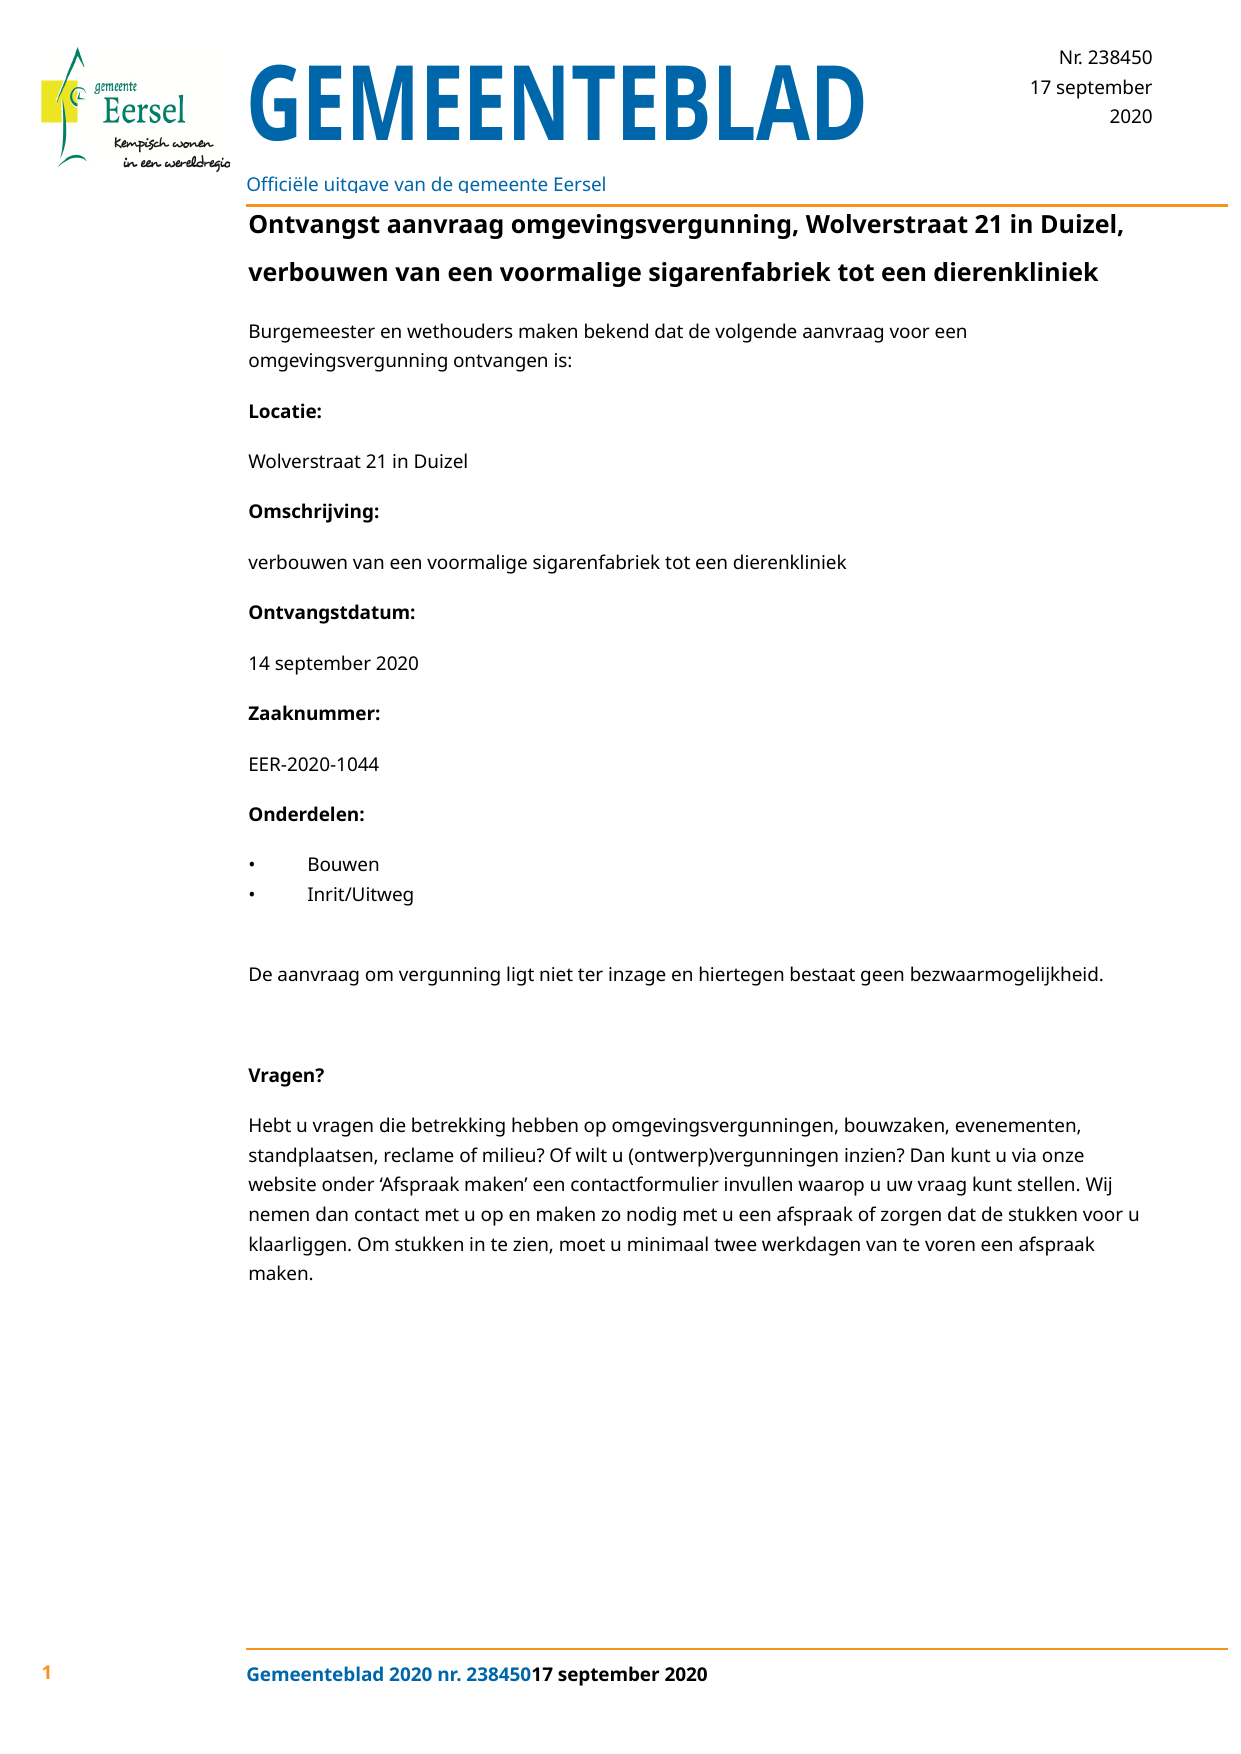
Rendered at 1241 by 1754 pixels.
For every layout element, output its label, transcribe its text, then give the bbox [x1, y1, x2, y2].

text Hebt u vragen die betrekking hebben op omgevingsvergunningen, bouwzaken, evenementen, standplaatsen, reclame of milieu? Of wilt u (ontwerp)vergunningen inzien? Dan kunt u via onze website onder ‘Afspraak maken’ een contactformulier invullen waarop u uw vraag kunt stellen. Wij nemen dan contact met u op en maken zo nodig met u een afspraak of zorgen dat de stukken voor u klaarliggen. Om stukken in te zien, moet u minimaal twee werkdagen van te voren een afspraak maken. [248, 1112, 1152, 1286]
text Locatie: [248, 398, 1152, 424]
text Vragen? [248, 1062, 1152, 1088]
list Inrit/Uitweg [248, 881, 1152, 907]
text Zaaknummer: [248, 700, 1152, 726]
text Wolverstraat 21 in Duizel [248, 448, 1152, 474]
text Ontvangst aanvraag omgevingsvergunning, Wolverstraat 21 in Duizel, verbouwen van een voormalige sigarenfabriek tot een dierenkliniek [248, 207, 1152, 288]
picture [41, 47, 231, 172]
text verbouwen van een voormalige sigarenfabriek tot een dierenkliniek [248, 549, 1152, 575]
list Bouwen [248, 852, 1152, 877]
text EER-2020-1044 [248, 751, 1152, 777]
text 14 september 2020 [248, 650, 1152, 676]
text Ontvangstdatum: [248, 599, 1152, 625]
text Onderdelen: [248, 801, 1152, 827]
text Omschrijving: [248, 499, 1152, 524]
text De aanvraag om vergunning ligt niet ter inzage en hiertegen bestaat geen bezwaarmogelijkheid. [248, 961, 1152, 987]
text Burgemeester en wethouders maken bekend dat de volgende aanvraag voor een omgevingsvergunning ontvangen is: [248, 318, 1152, 373]
